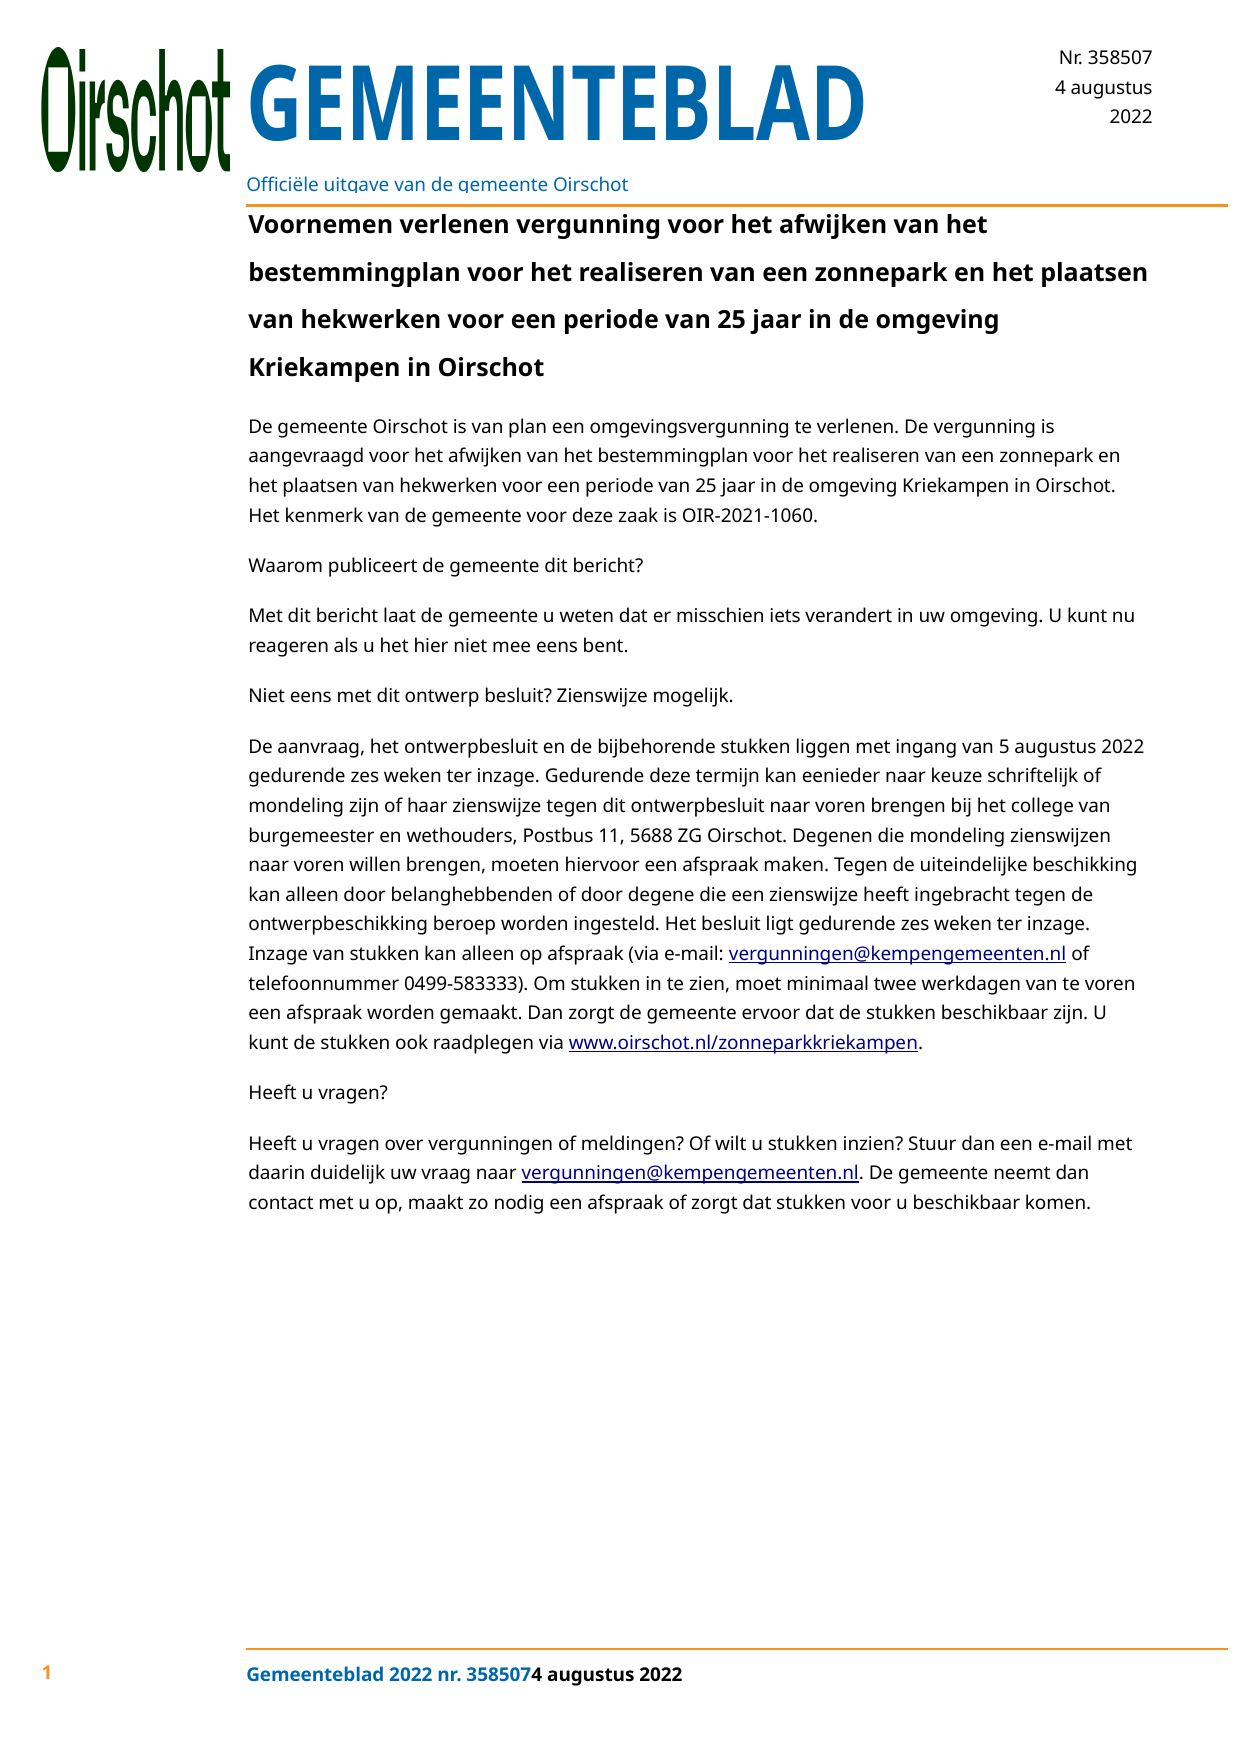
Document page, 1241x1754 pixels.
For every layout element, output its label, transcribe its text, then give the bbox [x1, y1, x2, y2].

text Heeft u vragen? [248, 1079, 1152, 1105]
text De gemeente Oirschot is van plan een omgevingsvergunning te verlenen. De vergunning is aangevraagd voor het afwijken van het bestemmingplan voor het realiseren van een zonnepark en het plaatsen van hekwerken voor een periode van 25 jaar in de omgeving Kriekampen in Oirschot. Het kenmerk van de gemeente voor deze zaak is OIR-2021-1060. [248, 413, 1152, 528]
text Waarom publiceert de gemeente dit bericht? [248, 552, 1152, 578]
text Heeft u vragen over vergunningen of meldingen? Of wilt u stukken inzien? Stuur dan een e-mail met daarin duidelijk uw vraag naar vergunningen@kempengemeenten.nl. De gemeente neemt dan contact met u op, maakt zo nodig een afspraak of zorgt dat stukken voor u beschikbaar komen. [248, 1130, 1152, 1215]
picture [41, 47, 231, 172]
text Met dit bericht laat de gemeente u weten dat er misschien iets verandert in uw omgeving. U kunt nu reageren als u het hier niet mee eens bent. [248, 603, 1152, 658]
text Niet eens met dit ontwerp besluit? Zienswijze mogelijk. [248, 683, 1152, 708]
text Voornemen verlenen vergunning voor het afwijken van het bestemmingplan voor het realiseren van een zonnepark en het plaatsen van hekwerken voor een periode van 25 jaar in de omgeving Kriekampen in Oirschot [248, 207, 1152, 384]
text De aanvraag, het ontwerpbesluit en de bijbehorende stukken liggen met ingang van 5 augustus 2022 gedurende zes weken ter inzage. Gedurende deze termijn kan eenieder naar keuze schriftelijk of mondeling zijn of haar zienswijze tegen dit ontwerpbesluit naar voren brengen bij het college van burgemeester en wethouders, Postbus 11, 5688 ZG Oirschot. Degenen die mondeling zienswijzen naar voren willen brengen, moeten hiervoor een afspraak maken. Tegen de uiteindelijke beschikking kan alleen door belanghebbenden of door degene die een zienswijze heeft ingebracht tegen de ontwerpbeschikking beroep worden ingesteld. Het besluit ligt gedurende zes weken ter inzage. Inzage van stukken kan alleen op afspraak (via e-mail: vergunningen@kempengemeenten.nl of telefoonnummer 0499-583333). Om stukken in te zien, moet minimaal twee werkdagen van te voren een afspraak worden gemaakt. Dan zorgt de gemeente ervoor dat de stukken beschikbaar zijn. U kunt de stukken ook raadplegen via www.oirschot.nl/zonneparkkriekampen. [248, 733, 1152, 1055]
